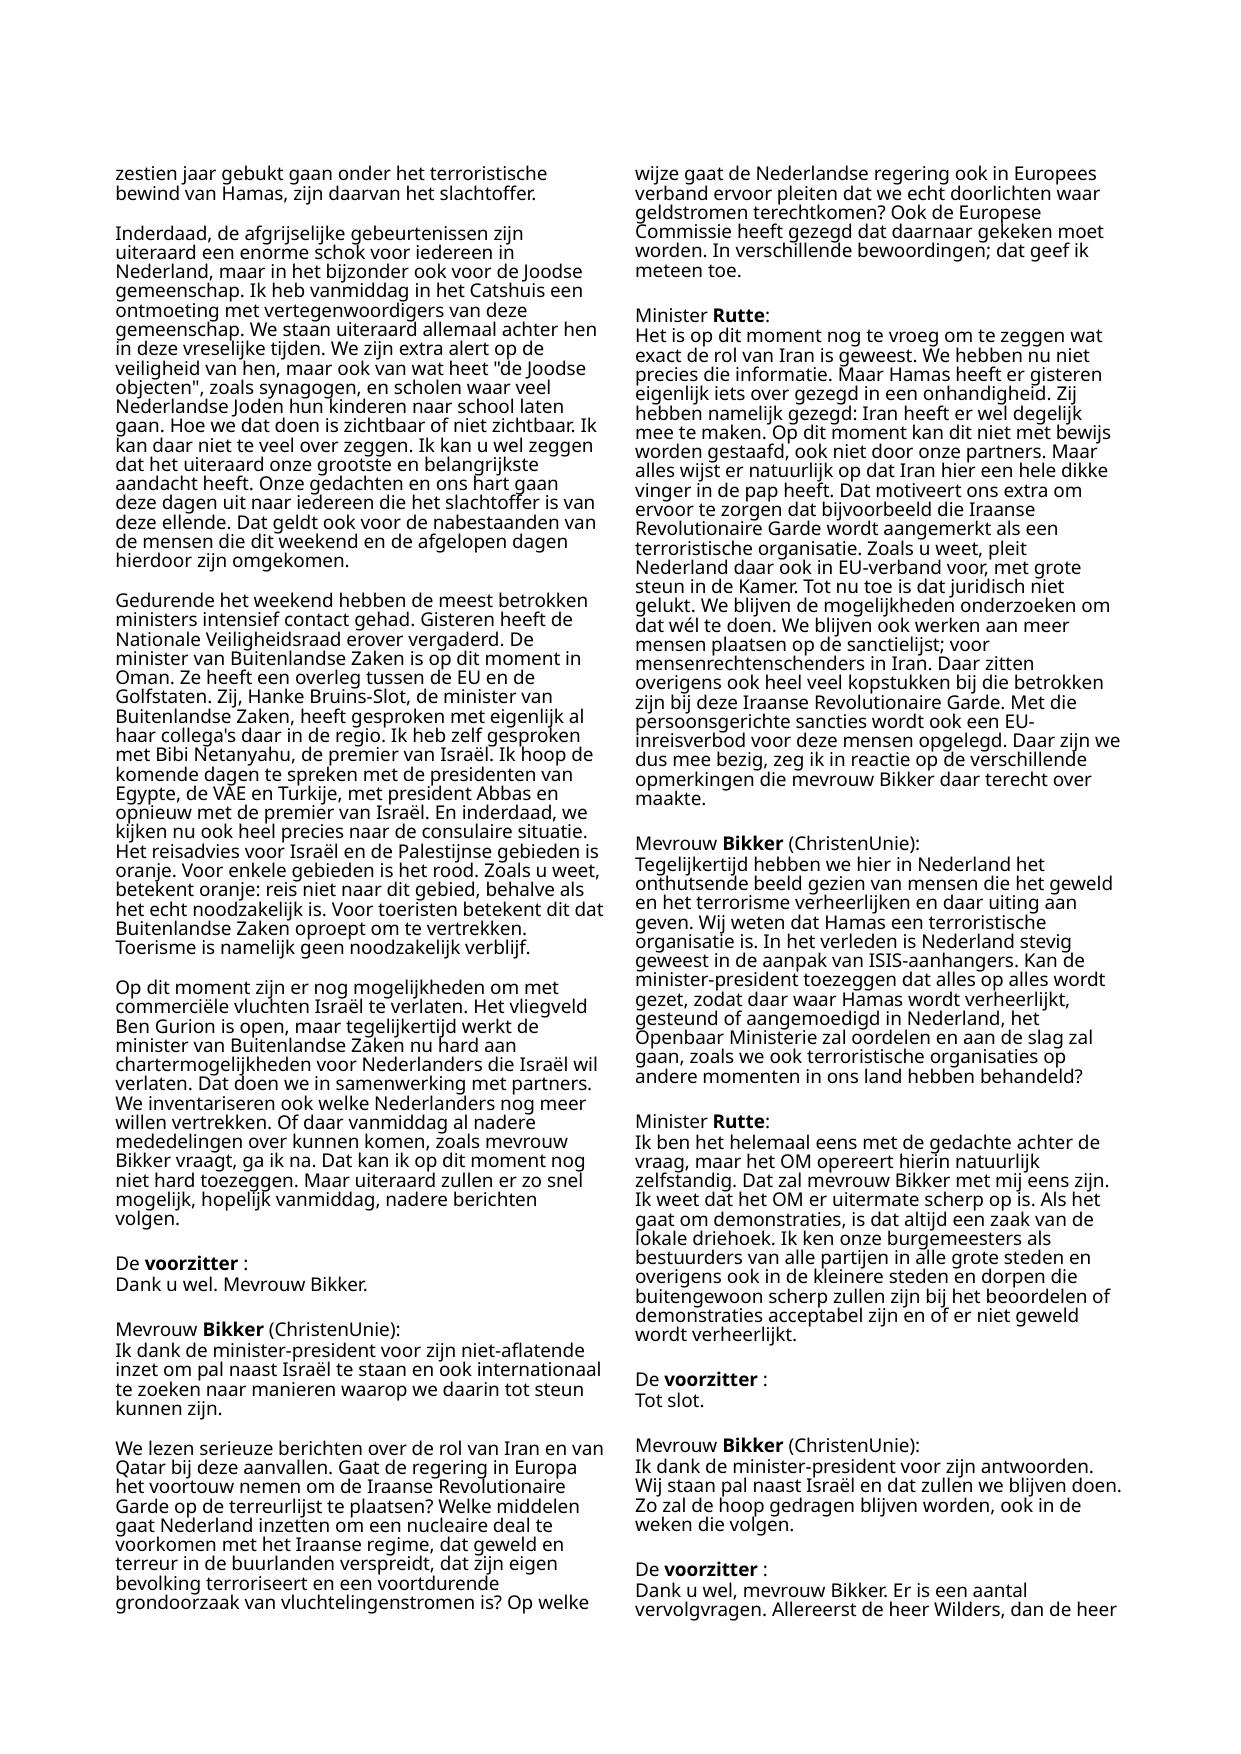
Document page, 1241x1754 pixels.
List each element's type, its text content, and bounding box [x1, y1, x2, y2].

text De voorzitter : [635, 1556, 1125, 1582]
text Ik ben het helemaal eens met de gedachte achter de vraag, maar het OM opereert hierin natuurlijk zelfstandig. Dat zal mevrouw Bikker met mij eens zijn. Ik weet dat het OM er uitermate scherp op is. Als het gaat om demonstraties, is dat altijd een zaak van de lokale driehoek. Ik ken onze burgemeesters als bestuurders van alle partijen in alle grote steden en overigens ook in de kleinere steden en dorpen die buitengewoon scherp zullen zijn bij het beoordelen of demonstraties acceptabel zijn en of er niet geweld wordt verheerlijkt. [635, 1134, 1125, 1346]
text Inderdaad, de afgrijselijke gebeurtenissen zijn uiteraard een enorme schok voor iedereen in Nederland, maar in het bijzonder ook voor de Joodse gemeenschap. Ik heb vanmiddag in het Catshuis een ontmoeting met vertegenwoordigers van deze gemeenschap. We staan uiteraard allemaal achter hen in deze vreselijke tijden. We zijn extra alert op de veiligheid van hen, maar ook van wat heet "de Joodse objecten", zoals synagogen, en scholen waar veel Nederlandse Joden hun kinderen naar school laten gaan. Hoe we dat doen is zichtbaar of niet zichtbaar. Ik kan daar niet te veel over zeggen. Ik kan u wel zeggen dat het uiteraard onze grootste en belangrijkste aandacht heeft. Onze gedachten en ons hart gaan deze dagen uit naar iedereen die het slachtoffer is van deze ellende. Dat geldt ook voor de nabestaanden van de mensen die dit weekend en de afgelopen dagen hierdoor zijn omgekomen. [115, 224, 605, 571]
text zestien jaar gebukt gaan onder het terroristische bewind van Hamas, zijn daarvan het slachtoffer. [115, 165, 605, 204]
text Gedurende het weekend hebben de meest betrokken ministers intensief contact gehad. Gisteren heeft de Nationale Veiligheidsraad erover vergaderd. De minister van Buitenlandse Zaken is op dit moment in Oman. Ze heeft een overleg tussen de EU en de Golfstaten. Zij, Hanke Bruins-Slot, de minister van Buitenlandse Zaken, heeft gesproken met eigenlijk al haar collega's daar in de regio. Ik heb zelf gesproken met Bibi Netanyahu, de premier van Israël. Ik hoop de komende dagen te spreken met de presidenten van Egypte, de VAE en Turkije, met president Abbas en opnieuw met de premier van Israël. En inderdaad, we kijken nu ook heel precies naar de consulaire situatie. Het reisadvies voor Israël en de Palestijnse gebieden is oranje. Voor enkele gebieden is het rood. Zoals u weet, betekent oranje: reis niet naar dit gebied, behalve als het echt noodzakelijk is. Voor toeristen betekent dit dat Buitenlandse Zaken oproept om te vertrekken. Toerisme is namelijk geen noodzakelijk verblijf. [115, 592, 605, 958]
text We lezen serieuze berichten over de rol van Iran en van Qatar bij deze aanvallen. Gaat de regering in Europa het voortouw nemen om de Iraanse Revolutionaire Garde op de terreurlijst te plaatsen? Welke middelen gaat Nederland inzetten om een nucleaire deal te voorkomen met het Iraanse regime, dat geweld en terreur in de buurlanden verspreidt, dat zijn eigen bevolking terroriseert en een voortdurende grondoorzaak van vluchtelingenstromen is? Op welke [115, 1440, 605, 1613]
text Tegelijkertijd hebben we hier in Nederland het onthutsende beeld gezien van mensen die het geweld en het terrorisme verheerlijken en daar uiting aan geven. Wij weten dat Hamas een terroristische organisatie is. In het verleden is Nederland stevig geweest in de aanpak van ISIS-aanhangers. Kan de minister-president toezeggen dat alles op alles wordt gezet, zodat daar waar Hamas wordt verheerlijkt, gesteund of aangemoedigd in Nederland, het Openbaar Ministerie zal oordelen en aan de slag zal gaan, zoals we ook terroristische organisaties op andere momenten in ons land hebben behandeld? [635, 856, 1125, 1087]
text Tot slot. [635, 1392, 1125, 1411]
text Op dit moment zijn er nog mogelijkheden om met commerciële vluchten Israël te verlaten. Het vliegveld Ben Gurion is open, maar tegelijkertijd werkt de minister van Buitenlandse Zaken nu hard aan chartermogelijkheden voor Nederlanders die Israël wil verlaten. Dat doen we in samenwerking met partners. We inventariseren ook welke Nederlanders nog meer willen vertrekken. Of daar vanmiddag al nadere mededelingen over kunnen komen, zoals mevrouw Bikker vraagt, ga ik na. Dat kan ik op dit moment nog niet hard toezeggen. Maar uiteraard zullen er zo snel mogelijk, hopelijk vanmiddag, nadere berichten volgen. [115, 979, 605, 1229]
text wijze gaat de Nederlandse regering ook in Europees verband ervoor pleiten dat we echt doorlichten waar geldstromen terechtkomen? Ook de Europese Commissie heeft gezegd dat daarnaar gekeken moet worden. In verschillende bewoordingen; dat geef ik meteen toe. [635, 165, 1125, 281]
text Minister Rutte: [635, 302, 1125, 327]
text Dank u wel. Mevrouw Bikker. [115, 1276, 605, 1295]
text Minister Rutte: [635, 1108, 1125, 1134]
text Dank u wel, mevrouw Bikker. Er is een aantal vervolgvragen. Allereerst de heer Wilders, dan de heer [635, 1582, 1125, 1620]
text Mevrouw Bikker (ChristenUnie): [115, 1316, 605, 1342]
text Ik dank de minister-president voor zijn niet-aflatende inzet om pal naast Israël te staan en ook internationaal te zoeken naar manieren waarop we daarin tot steun kunnen zijn. [115, 1342, 605, 1419]
text De voorzitter : [115, 1250, 605, 1276]
text Ik dank de minister-president voor zijn antwoorden. Wij staan pal naast Israël en dat zullen we blijven doen. Zo zal de hoop gedragen blijven worden, ook in de weken die volgen. [635, 1458, 1125, 1535]
text Mevrouw Bikker (ChristenUnie): [635, 1432, 1125, 1458]
text De voorzitter : [635, 1366, 1125, 1392]
text Het is op dit moment nog te vroeg om te zeggen wat exact de rol van Iran is geweest. We hebben nu niet precies die informatie. Maar Hamas heeft er gisteren eigenlijk iets over gezegd in een onhandigheid. Zij hebben namelijk gezegd: Iran heeft er wel degelijk mee te maken. Op dit moment kan dit niet met bewijs worden gestaafd, ook niet door onze partners. Maar alles wijst er natuurlijk op dat Iran hier een hele dikke vinger in de pap heeft. Dat motiveert ons extra om ervoor te zorgen dat bijvoorbeeld die Iraanse Revolutionaire Garde wordt aangemerkt als een terroristische organisatie. Zoals u weet, pleit Nederland daar ook in EU-verband voor, met grote steun in de Kamer. Tot nu toe is dat juridisch niet gelukt. We blijven de mogelijkheden onderzoeken om dat wél te doen. We blijven ook werken aan meer mensen plaatsen op de sanctielijst; voor mensenrechtenschenders in Iran. Daar zitten overigens ook heel veel kopstukken bij die betrokken zijn bij deze Iraanse Revolutionaire Garde. Met die persoonsgerichte sancties wordt ook een EU-inreisverbod voor deze mensen opgelegd. Daar zijn we dus mee bezig, zeg ik in reactie op de verschillende opmerkingen die mevrouw Bikker daar terecht over maakte. [635, 327, 1125, 809]
text Mevrouw Bikker (ChristenUnie): [635, 830, 1125, 856]
